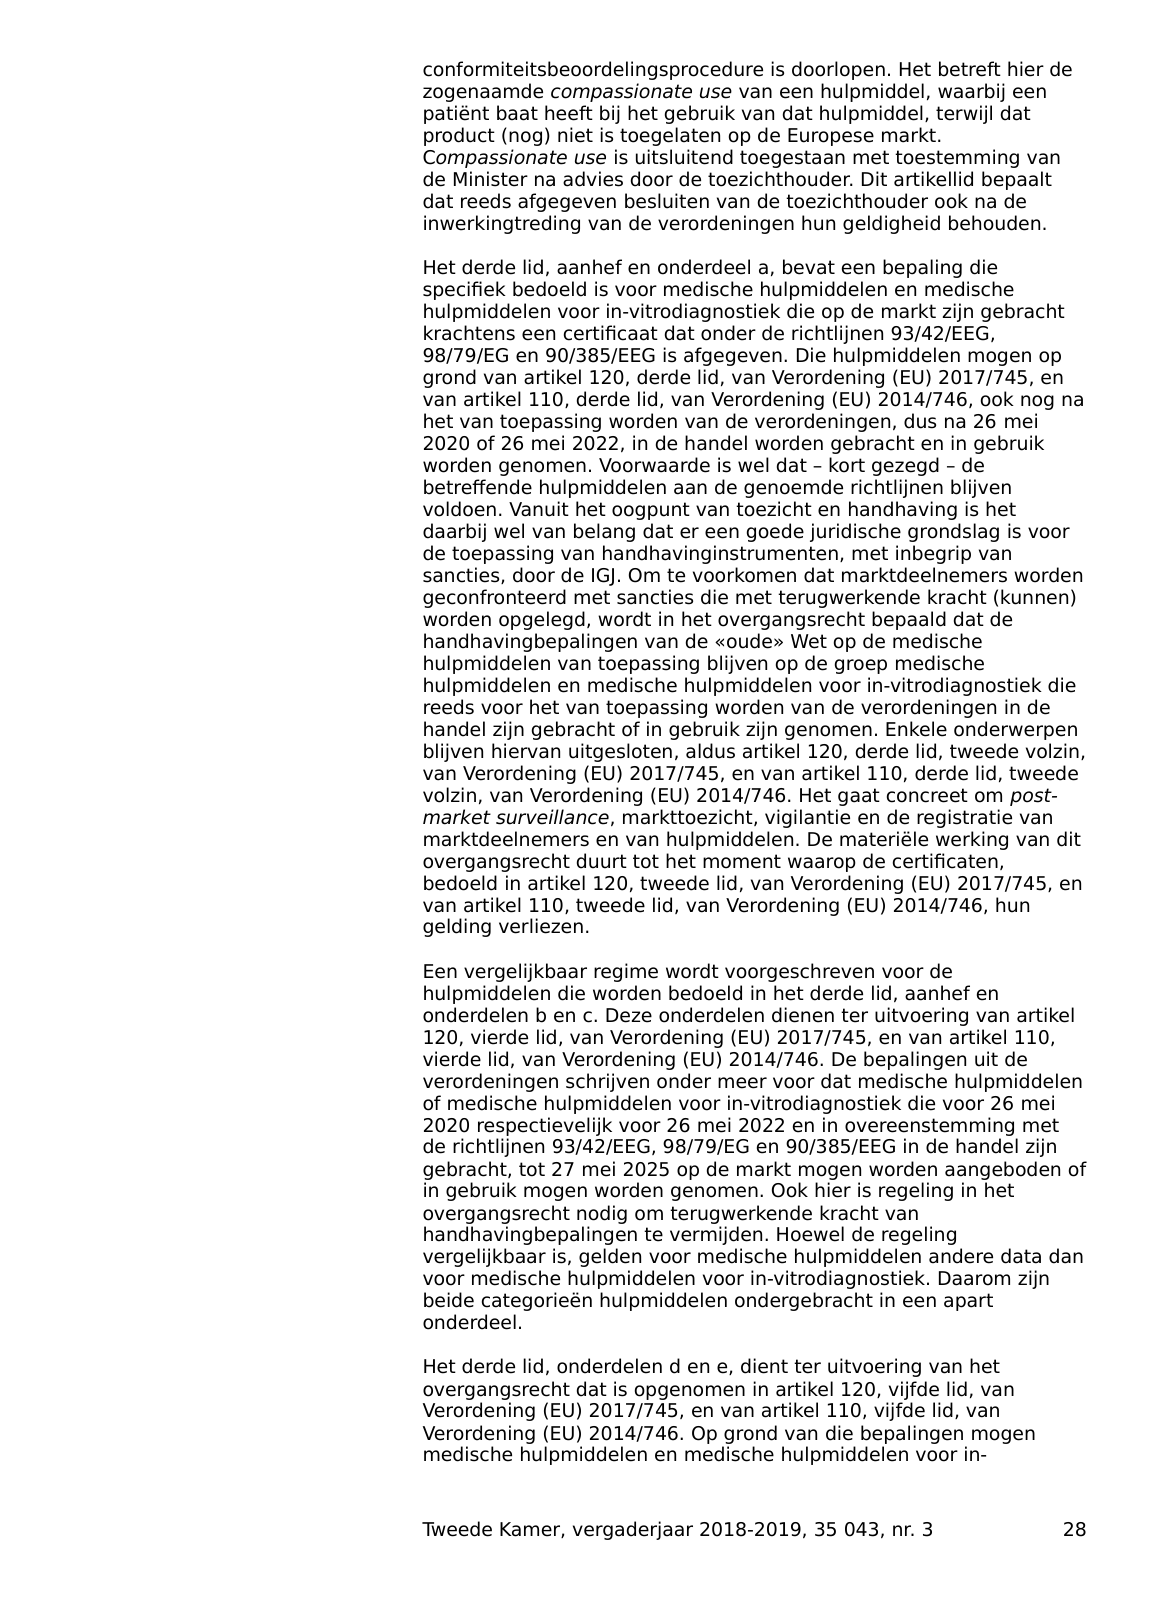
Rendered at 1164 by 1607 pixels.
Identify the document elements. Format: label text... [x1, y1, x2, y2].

text Het derde lid, onderdelen d en e, dient ter uitvoering van het overgangsrecht dat is opgenomen in artikel 120, vijfde lid, van Verordening (EU) 2017/745, en van artikel 110, vijfde lid, van Verordening (EU) 2014/746. Op grond van die bepalingen mogen medische hulpmiddelen en medische hulpmiddelen voor in- [422, 1356, 1087, 1466]
text Het derde lid, aanhef en onderdeel a, bevat een bepaling die specifiek bedoeld is voor medische hulpmiddelen en medische hulpmiddelen voor in-vitrodiagnostiek die op de markt zijn gebracht krachtens een certificaat dat onder de richtlijnen 93/42/EEG, 98/79/EG en 90/385/EEG is afgegeven. Die hulpmiddelen mogen op grond van artikel 120, derde lid, van Verordening (EU) 2017/745, en van artikel 110, derde lid, van Verordening (EU) 2014/746, ook nog na het van toepassing worden van de verordeningen, dus na 26 mei 2020 of 26 mei 2022, in de handel worden gebracht en in gebruik worden genomen. Voorwaarde is wel dat – kort gezegd – de betreffende hulpmiddelen aan de genoemde richtlijnen blijven voldoen. Vanuit het oogpunt van toezicht en handhaving is het daarbij wel van belang dat er een goede juridische grondslag is voor de toepassing van handhavinginstrumenten, met inbegrip van sancties, door de IGJ. Om te voorkomen dat marktdeelnemers worden geconfronteerd met sancties die met terugwerkende kracht (kunnen) worden opgelegd, wordt in het overgangsrecht bepaald dat de handhavingbepalingen van de «oude» Wet op de medische hulpmiddelen van toepassing blijven op de groep medische hulpmiddelen en medische hulpmiddelen voor in-vitrodiagnostiek die reeds voor het van toepassing worden van de verordeningen in de handel zijn gebracht of in gebruik zijn genomen. Enkele onderwerpen blijven hiervan uitgesloten, aldus artikel 120, derde lid, tweede volzin, van Verordening (EU) 2017/745, en van artikel 110, derde lid, tweede volzin, van Verordening (EU) 2014/746. Het gaat concreet om post-market surveillance, markttoezicht, vigilantie en de registratie van marktdeelnemers en van hulpmiddelen. De materiële werking van dit overgangsrecht duurt tot het moment waarop de certificaten, bedoeld in artikel 120, tweede lid, van Verordening (EU) 2017/745, en van artikel 110, tweede lid, van Verordening (EU) 2014/746, hun gelding verliezen. [422, 257, 1087, 938]
text Een vergelijkbaar regime wordt voorgeschreven voor de hulpmiddelen die worden bedoeld in het derde lid, aanhef en onderdelen b en c. Deze onderdelen dienen ter uitvoering van artikel 120, vierde lid, van Verordening (EU) 2017/745, en van artikel 110, vierde lid, van Verordening (EU) 2014/746. De bepalingen uit de verordeningen schrijven onder meer voor dat medische hulpmiddelen of medische hulpmiddelen voor in-vitrodiagnostiek die voor 26 mei 2020 respectievelijk voor 26 mei 2022 en in overeenstemming met de richtlijnen 93/42/EEG, 98/79/EG en 90/385/EEG in de handel zijn gebracht, tot 27 mei 2025 op de markt mogen worden aangeboden of in gebruik mogen worden genomen. Ook hier is regeling in het overgangsrecht nodig om terugwerkende kracht van handhavingbepalingen te vermijden. Hoewel de regeling vergelijkbaar is, gelden voor medische hulpmiddelen andere data dan voor medische hulpmiddelen voor in-vitrodiagnostiek. Daarom zijn beide categorieën hulpmiddelen ondergebracht in een apart onderdeel. [422, 961, 1087, 1334]
text conformiteitsbeoordelingsprocedure is doorlopen. Het betreft hier de zogenaamde compassionate use van een hulpmiddel, waarbij een patiënt baat heeft bij het gebruik van dat hulpmiddel, terwijl dat product (nog) niet is toegelaten op de Europese markt. Compassionate use is uitsluitend toegestaan met toestemming van de Minister na advies door de toezichthouder. Dit artikellid bepaalt dat reeds afgegeven besluiten van de toezichthouder ook na de inwerkingtreding van de verordeningen hun geldigheid behouden. [422, 59, 1087, 235]
